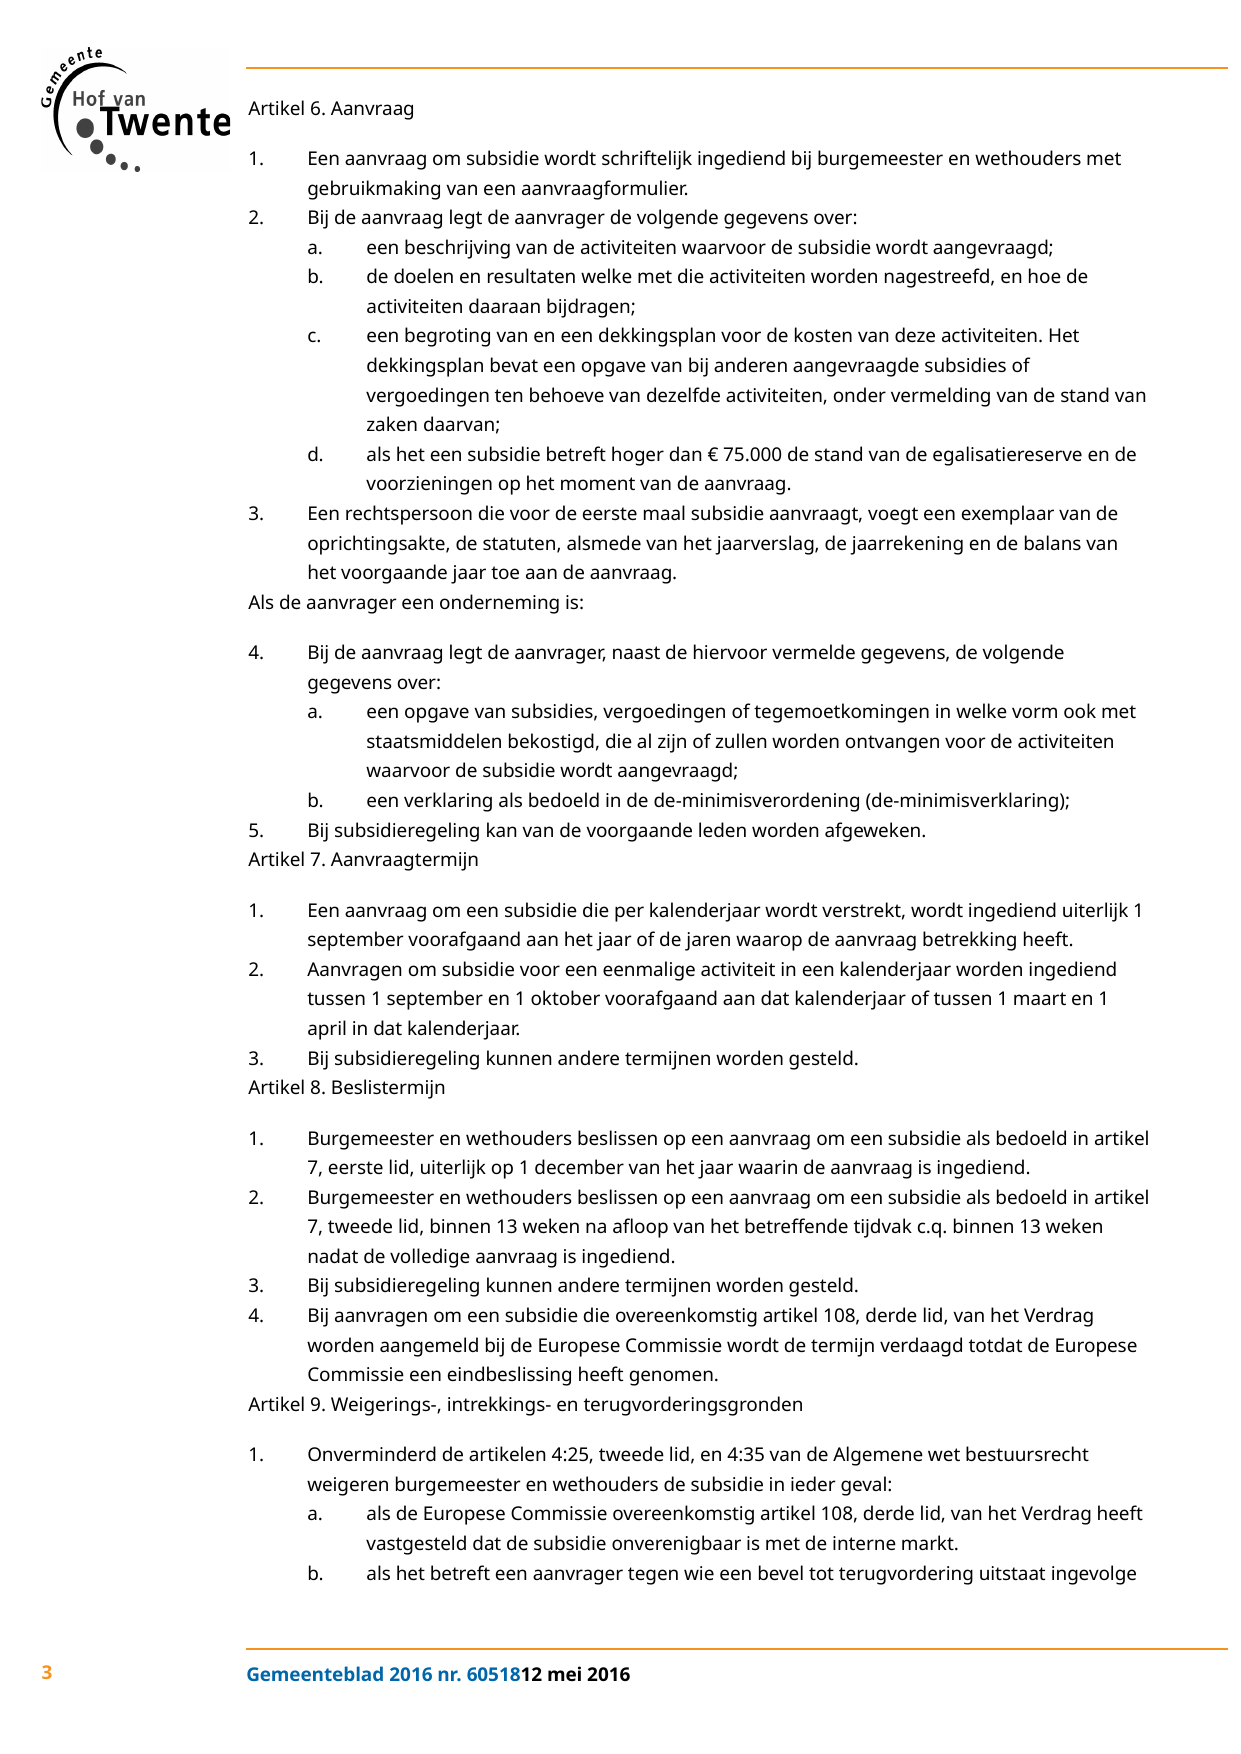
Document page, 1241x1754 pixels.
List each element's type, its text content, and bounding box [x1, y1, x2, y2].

list Bij de aanvraag legt de aanvrager de volgende gegevens over: [248, 204, 1152, 230]
list een beschrijving van de activiteiten waarvoor de subsidie wordt aangevraagd; [307, 234, 1152, 260]
list de doelen en resultaten welke met die activiteiten worden nagestreefd, en hoe de activiteiten daaraan bijdragen; [307, 263, 1152, 319]
list Een rechtspersoon die voor de eerste maal subsidie aanvraagt, voegt een exemplaar van de oprichtingsakte, de statuten, alsmede van het jaarverslag, de jaarrekening en de balans van het voorgaande jaar toe aan de aanvraag. [248, 500, 1152, 585]
list een begroting van en een dekkingsplan voor de kosten van deze activiteiten. Het dekkingsplan bevat een opgave van bij anderen aangevraagde subsidies of vergoedingen ten behoeve van dezelfde activiteiten, onder vermelding van de stand van zaken daarvan; [307, 323, 1152, 437]
list Onverminderd de artikelen 4:25, tweede lid, en 4:35 van de Algemene wet bestuursrecht weigeren burgemeester en wethouders de subsidie in ieder geval: [248, 1441, 1152, 1497]
list een opgave van subsidies, vergoedingen of tegemoetkomingen in welke vorm ook met staatsmiddelen bekostigd, die al zijn of zullen worden ontvangen voor de activiteiten waarvoor de subsidie wordt aangevraagd; [307, 698, 1152, 783]
list een verklaring als bedoeld in de de-minimisverordening (de-minimisverklaring); [307, 787, 1152, 813]
text Artikel 7. Aanvraagtermijn [248, 846, 1152, 872]
list Bij subsidieregeling kan van de voorgaande leden worden afgeweken. [248, 817, 1152, 843]
list Aanvragen om subsidie voor een eenmalige activiteit in een kalenderjaar worden ingediend tussen 1 september en 1 oktober voorafgaand aan dat kalenderjaar of tussen 1 maart en 1 april in dat kalenderjaar. [248, 956, 1152, 1041]
list als de Europese Commissie overeenkomstig artikel 108, derde lid, van het Verdrag heeft vastgesteld dat de subsidie onverenigbaar is met de interne markt. [307, 1501, 1152, 1556]
picture [41, 47, 231, 172]
list Een aanvraag om een subsidie die per kalenderjaar wordt verstrekt, wordt ingediend uiterlijk 1 september voorafgaand aan het jaar of de jaren waarop de aanvraag betrekking heeft. [248, 897, 1152, 952]
list Een aanvraag om subsidie wordt schriftelijk ingediend bij burgemeester en wethouders met gebruikmaking van een aanvraagformulier. [248, 145, 1152, 201]
list Burgemeester en wethouders beslissen op een aanvraag om een subsidie als bedoeld in artikel 7, tweede lid, binnen 13 weken na afloop van het betreffende tijdvak c.q. binnen 13 weken nadat de volledige aanvraag is ingediend. [248, 1184, 1152, 1269]
list als het een subsidie betreft hoger dan € 75.000 de stand van de egalisatiereserve en de voorzieningen op het moment van de aanvraag. [307, 441, 1152, 496]
text Als de aanvrager een onderneming is: [248, 589, 1152, 615]
text Artikel 8. Beslistermijn [248, 1074, 1152, 1100]
list als het betreft een aanvrager tegen wie een bevel tot terugvordering uitstaat ingevolge [307, 1560, 1152, 1586]
list Bij subsidieregeling kunnen andere termijnen worden gesteld. [248, 1045, 1152, 1071]
list Bij aanvragen om een subsidie die overeenkomstig artikel 108, derde lid, van het Verdrag worden aangemeld bij de Europese Commissie wordt de termijn verdaagd totdat de Europese Commissie een eindbeslissing heeft genomen. [248, 1302, 1152, 1387]
list Bij subsidieregeling kunnen andere termijnen worden gesteld. [248, 1273, 1152, 1298]
text Artikel 6. Aanvraag [248, 95, 1152, 121]
text Artikel 9. Weigerings-, intrekkings- en terugvorderingsgronden [248, 1391, 1152, 1417]
list Bij de aanvraag legt de aanvrager, naast de hiervoor vermelde gegevens, de volgende gegevens over: [248, 639, 1152, 695]
list Burgemeester en wethouders beslissen op een aanvraag om een subsidie als bedoeld in artikel 7, eerste lid, uiterlijk op 1 december van het jaar waarin de aanvraag is ingediend. [248, 1125, 1152, 1180]
